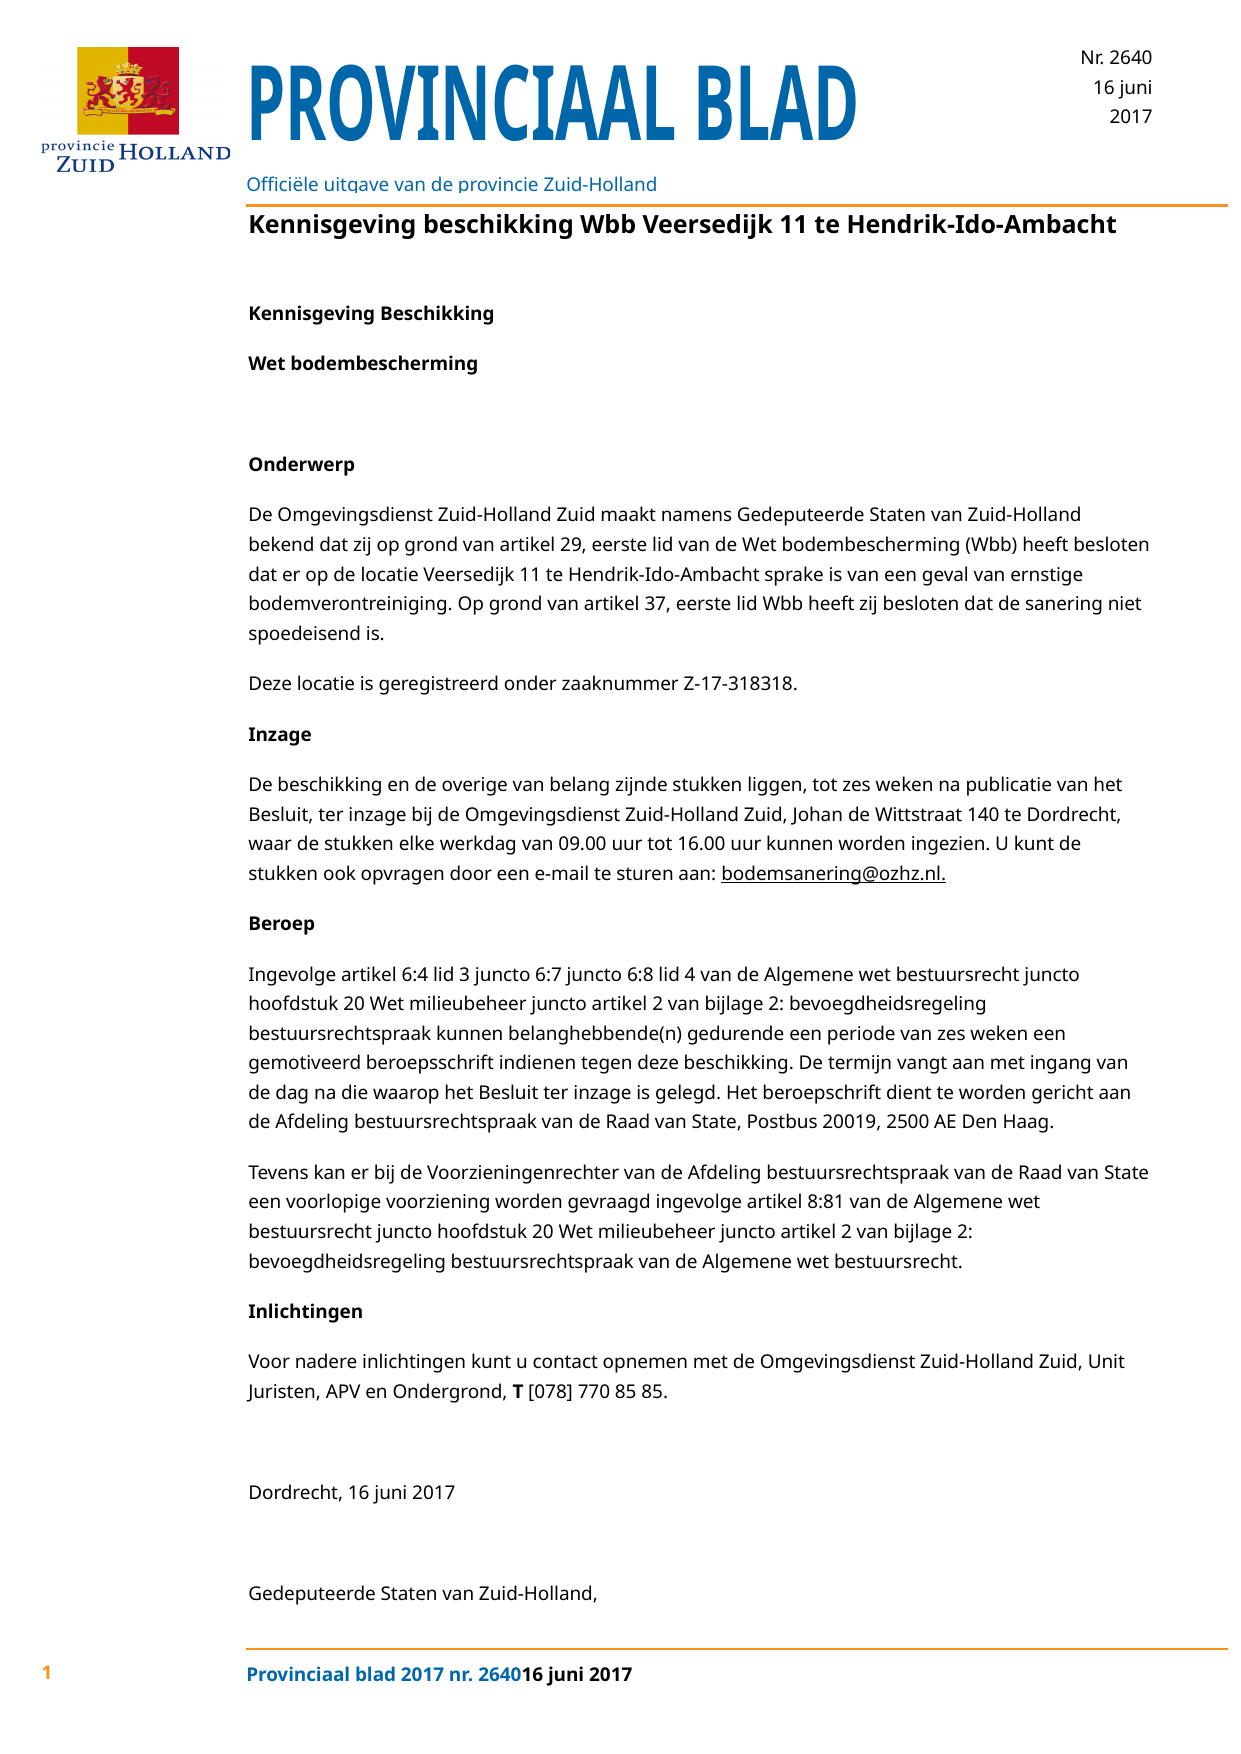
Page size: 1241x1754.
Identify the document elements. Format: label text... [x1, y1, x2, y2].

text Onderwerp [248, 451, 1152, 477]
text Deze locatie is geregistreerd onder zaaknummer Z-17-318318. [248, 670, 1152, 696]
text Tevens kan er bij de Voorzieningenrechter van de Afdeling bestuursrechtspraak van de Raad van State een voorlopige voorziening worden gevraagd ingevolge artikel 8:81 van de Algemene wet bestuursrecht juncto hoofdstuk 20 Wet milieubeheer juncto artikel 2 van bijlage 2: bevoegdheidsregeling bestuursrechtspraak van de Algemene wet bestuursrecht. [248, 1159, 1152, 1273]
text Beroep [248, 910, 1152, 936]
text Gedeputeerde Staten van Zuid-Holland, [248, 1580, 1152, 1606]
text Ingevolge artikel 6:4 lid 3 juncto 6:7 juncto 6:8 lid 4 van de Algemene wet bestuursrecht juncto hoofdstuk 20 Wet milieubeheer juncto artikel 2 van bijlage 2: bevoegdheidsregeling bestuursrechtspraak kunnen belanghebbende(n) gedurende een periode van zes weken een gemotiveerd beroepsschrift indienen tegen deze beschikking. De termijn vangt aan met ingang van de dag na die waarop het Besluit ter inzage is gelegd. Het beroepschrift dient te worden gericht aan de Afdeling bestuursrechtspraak van de Raad van State, Postbus 20019, 2500 AE Den Haag. [248, 961, 1152, 1134]
text Kennisgeving beschikking Wbb Veersedijk 11 te Hendrik-Ido-Ambacht [248, 207, 1152, 241]
text Wet bodembescherming [248, 350, 1152, 376]
text Dordrecht, 16 juni 2017 [248, 1479, 1152, 1505]
text De beschikking en de overige van belang zijnde stukken liggen, tot zes weken na publicatie van het Besluit, ter inzage bij de Omgevingsdienst Zuid-Holland Zuid, Johan de Wittstraat 140 te Dordrecht, waar de stukken elke werkdag van 09.00 uur tot 16.00 uur kunnen worden ingezien. U kunt de stukken ook opvragen door een e-mail te sturen aan: bodemsanering@ozhz.nl. [248, 771, 1152, 886]
text Inlichtingen [248, 1298, 1152, 1324]
picture [41, 47, 231, 172]
text De Omgevingsdienst Zuid-Holland Zuid maakt namens Gedeputeerde Staten van Zuid-Holland bekend dat zij op grond van artikel 29, eerste lid van de Wet bodembescherming (Wbb) heeft besloten dat er op de locatie Veersedijk 11 te Hendrik-Ido-Ambacht sprake is van een geval van ernstige bodemverontreiniging. Op grond van artikel 37, eerste lid Wbb heeft zij besloten dat de sanering niet spoedeisend is. [248, 502, 1152, 646]
text Kennisgeving Beschikking [248, 300, 1152, 326]
text Inzage [248, 721, 1152, 746]
text Voor nadere inlichtingen kunt u contact opnemen met de Omgevingsdienst Zuid-Holland Zuid, Unit Juristen, APV en Ondergrond, T [078] 770 85 85. [248, 1349, 1152, 1404]
